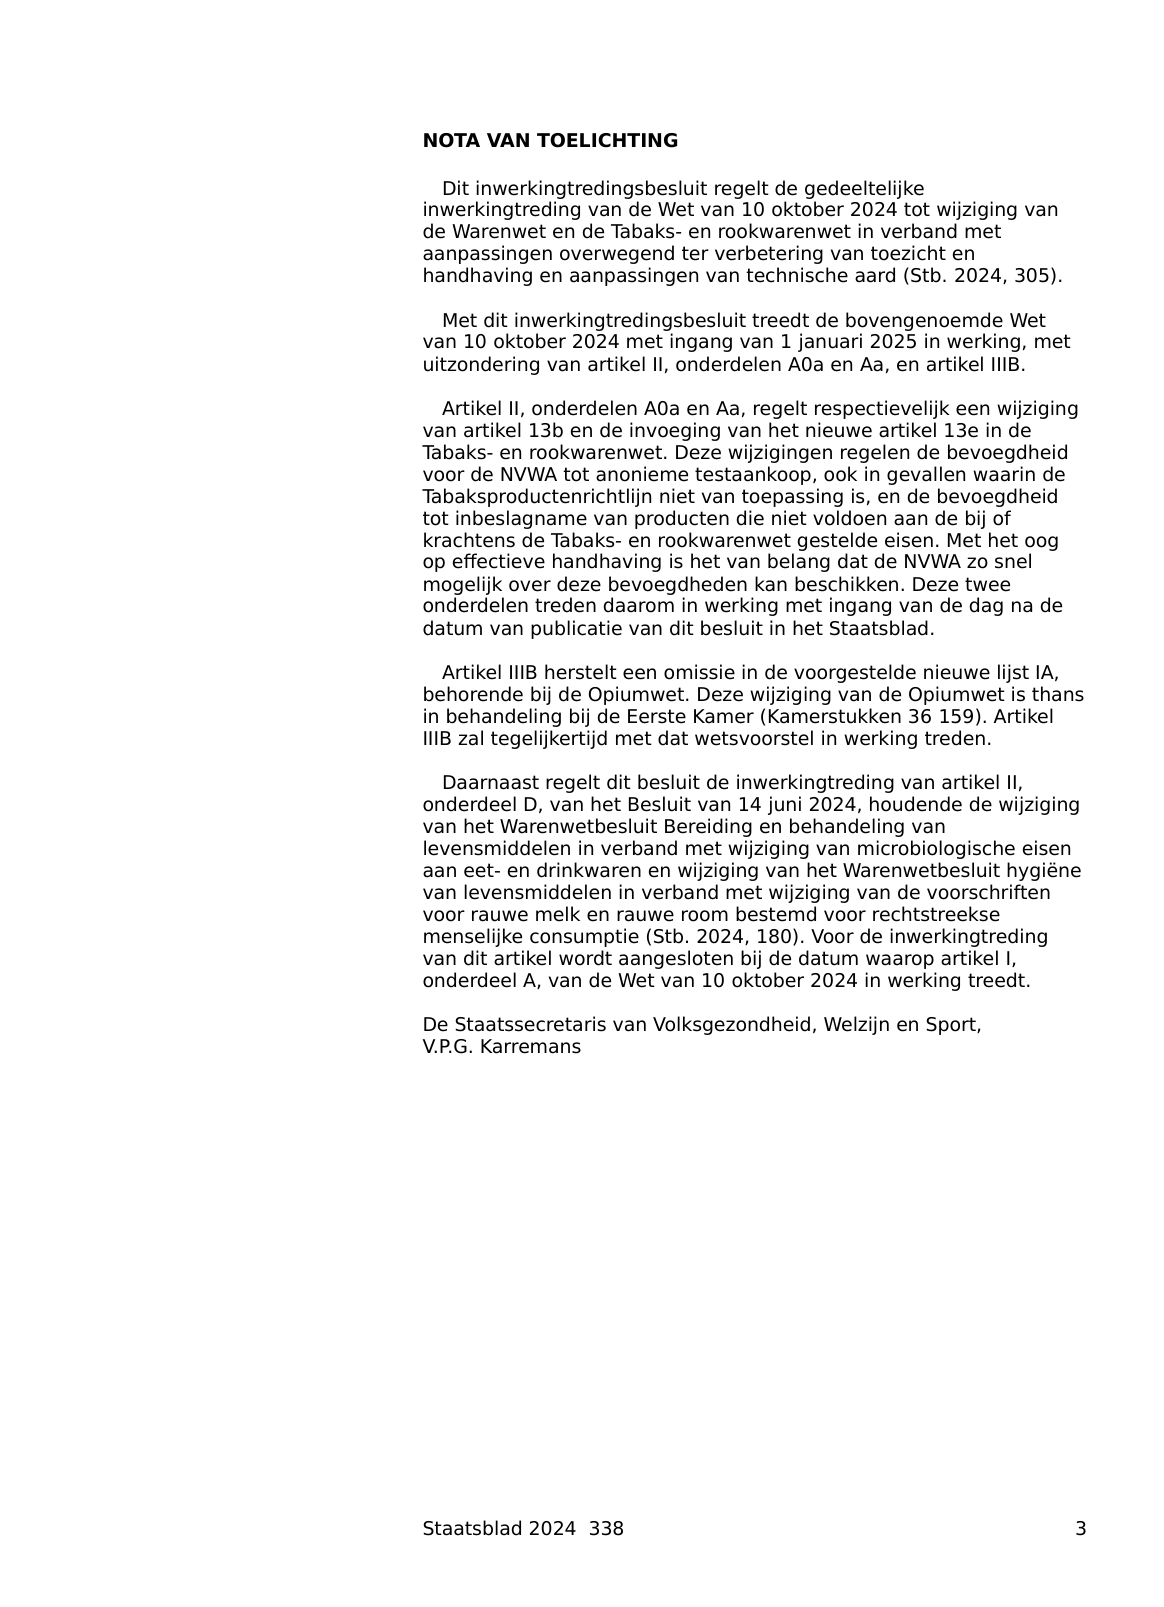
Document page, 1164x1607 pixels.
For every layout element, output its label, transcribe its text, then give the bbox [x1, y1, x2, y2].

text Dit inwerkingtredingsbesluit regelt de gedeeltelijke inwerkingtreding van de Wet van 10 oktober 2024 tot wijziging van de Warenwet en de Tabaks- en rookwarenwet in verband met aanpassingen overwegend ter verbetering van toezicht en handhaving en aanpassingen van technische aard (Stb. 2024, 305). [422, 177, 1087, 287]
text Artikel IIIB herstelt een omissie in de voorgestelde nieuwe lijst IA, behorende bij de Opiumwet. Deze wijziging van de Opiumwet is thans in behandeling bij de Eerste Kamer (Kamerstukken 36 159). Artikel IIIB zal tegelijkertijd met dat wetsvoorstel in werking treden. [422, 662, 1087, 749]
text Artikel II, onderdelen A0a en Aa, regelt respectievelijk een wijziging van artikel 13b en de invoeging van het nieuwe artikel 13e in de Tabaks- en rookwarenwet. Deze wijzigingen regelen de bevoegdheid voor de NVWA tot anonieme testaankoop, ook in gevallen waarin de Tabaksproductenrichtlijn niet van toepassing is, en de bevoegdheid tot inbeslagname van producten die niet voldoen aan de bij of krachtens de Tabaks- en rookwarenwet gestelde eisen. Met het oog op effectieve handhaving is het van belang dat de NVWA zo snel mogelijk over deze bevoegdheden kan beschikken. Deze twee onderdelen treden daarom in werking met ingang van de dag na de datum van publicatie van dit besluit in het Staatsblad. [422, 398, 1087, 639]
text De Staatssecretaris van Volksgezondheid, Welzijn en Sport, V.P.G. Karremans [422, 1014, 1087, 1058]
text Met dit inwerkingtredingsbesluit treedt de bovengenoemde Wet van 10 oktober 2024 met ingang van 1 januari 2025 in werking, met uitzondering van artikel II, onderdelen A0a en Aa, en artikel IIIB. [422, 309, 1087, 375]
text Daarnaast regelt dit besluit de inwerkingtreding van artikel II, onderdeel D, van het Besluit van 14 juni 2024, houdende de wijziging van het Warenwetbesluit Bereiding en behandeling van levensmiddelen in verband met wijziging van microbiologische eisen aan eet- en drinkwaren en wijziging van het Warenwetbesluit hygiëne van levensmiddelen in verband met wijziging van de voorschriften voor rauwe melk en rauwe room bestemd voor rechtstreekse menselijke consumptie (Stb. 2024, 180). Voor de inwerkingtreding van dit artikel wordt aangesloten bij de datum waarop artikel I, onderdeel A, van de Wet van 10 oktober 2024 in werking treedt. [422, 772, 1087, 991]
subtitle NOTA VAN TOELICHTING [422, 130, 1087, 152]
